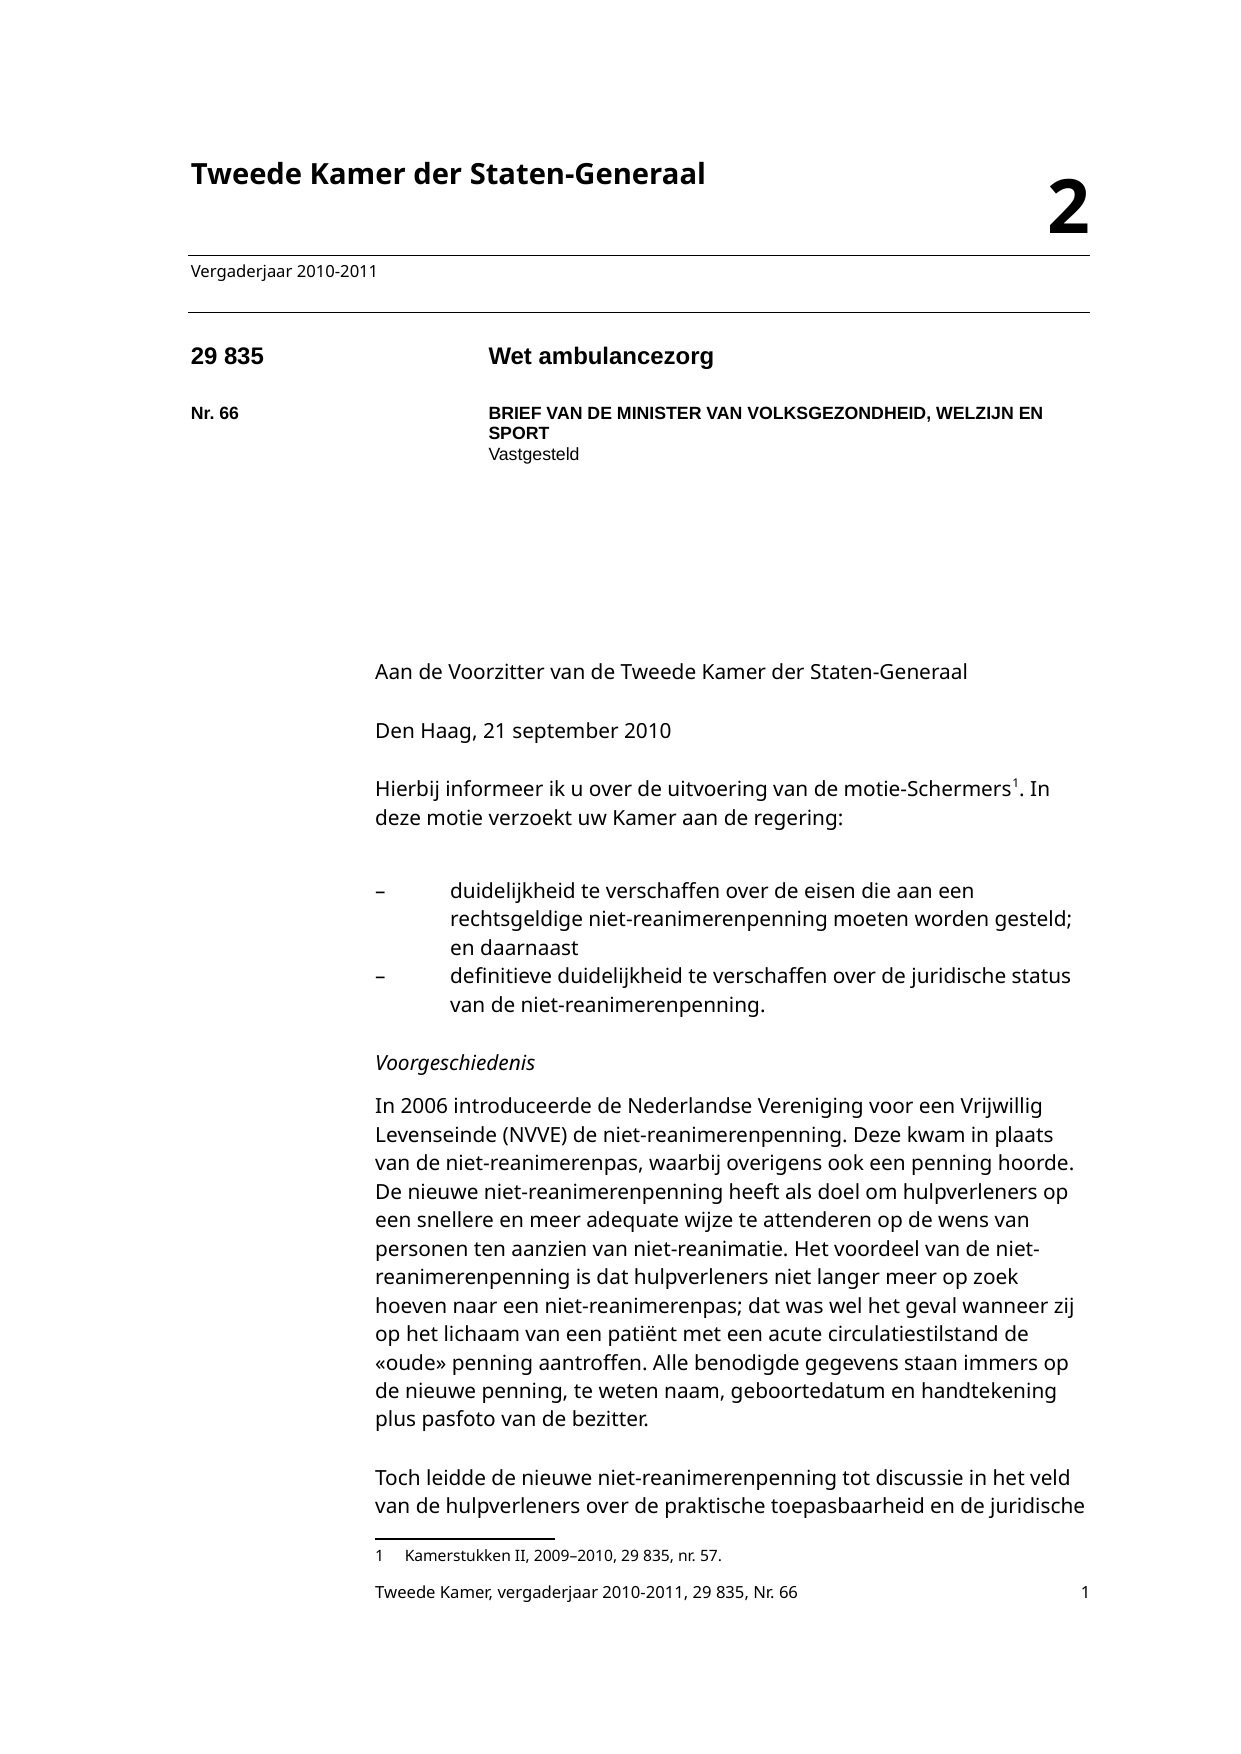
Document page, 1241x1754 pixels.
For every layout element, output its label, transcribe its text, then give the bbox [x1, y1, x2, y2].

text Voorgeschiedenis [375, 1048, 1090, 1077]
table_cell BRIEF VAN DE MINISTER VAN VOLKSGEZONDHEID, WELZIJN EN SPORT Vastgesteld [485, 399, 1090, 539]
text Aan de Voorzitter van de Tweede Kamer der Staten-Generaal [375, 657, 1090, 686]
table_cell [188, 313, 485, 339]
text Toch leidde de nieuwe niet-reanimerenpenning tot discussie in het veld van de hulpverleners over de praktische toepasbaarheid en de juridische [375, 1463, 1090, 1520]
table_cell Nr. 66 [188, 399, 485, 539]
table_header 2 [910, 150, 1090, 255]
text Hierbij informeer ik u over de uitvoering van de motie-Schermers. In deze motie verzoekt uw Kamer aan de regering: [375, 774, 1090, 831]
table_cell Vergaderjaar 2010-2011 [188, 256, 485, 312]
list duidelijkheid te verschaffen over de eisen die aan een rechtsgeldige niet-reanimerenpenning moeten worden gesteld; en daarnaast [375, 876, 1090, 961]
text Den Haag, 21 september 2010 [375, 716, 1090, 744]
list definitieve duidelijkheid te verschaffen over de juridische status van de niet-reanimerenpenning. [375, 961, 1090, 1018]
text In 2006 introduceerde de Nederlandse Vereniging voor een Vrijwillig Levenseinde (NVVE) de niet-reanimerenpenning. Deze kwam in plaats van de niet-reanimerenpas, waarbij overigens ook een penning hoorde. De nieuwe niet-reanimerenpenning heeft als doel om hulpverleners op een snellere en meer adequate wijze te attenderen op de wens van personen ten aanzien van niet-reanimatie. Het voordeel van de niet-reanimerenpenning is dat hulpverleners niet langer meer op zoek hoeven naar een niet-reanimerenpas; dat was wel het geval wanneer zij op het lichaam van een patiënt met een acute circulatiestilstand de «oude» penning aantroffen. Alle benodigde gegevens staan immers op de nieuwe penning, te weten naam, geboortedatum en handtekening plus pasfoto van de bezitter. [375, 1092, 1090, 1433]
text Kamerstukken II, 2009–2010, 29 835, nr. 57. [375, 1538, 1090, 1566]
table_header Tweede Kamer der Staten-Generaal [188, 150, 909, 255]
table_cell [485, 256, 1090, 312]
table_cell 29 835 [188, 339, 485, 399]
table_cell Wet ambulancezorg [485, 339, 1090, 399]
table_cell [485, 313, 1090, 339]
